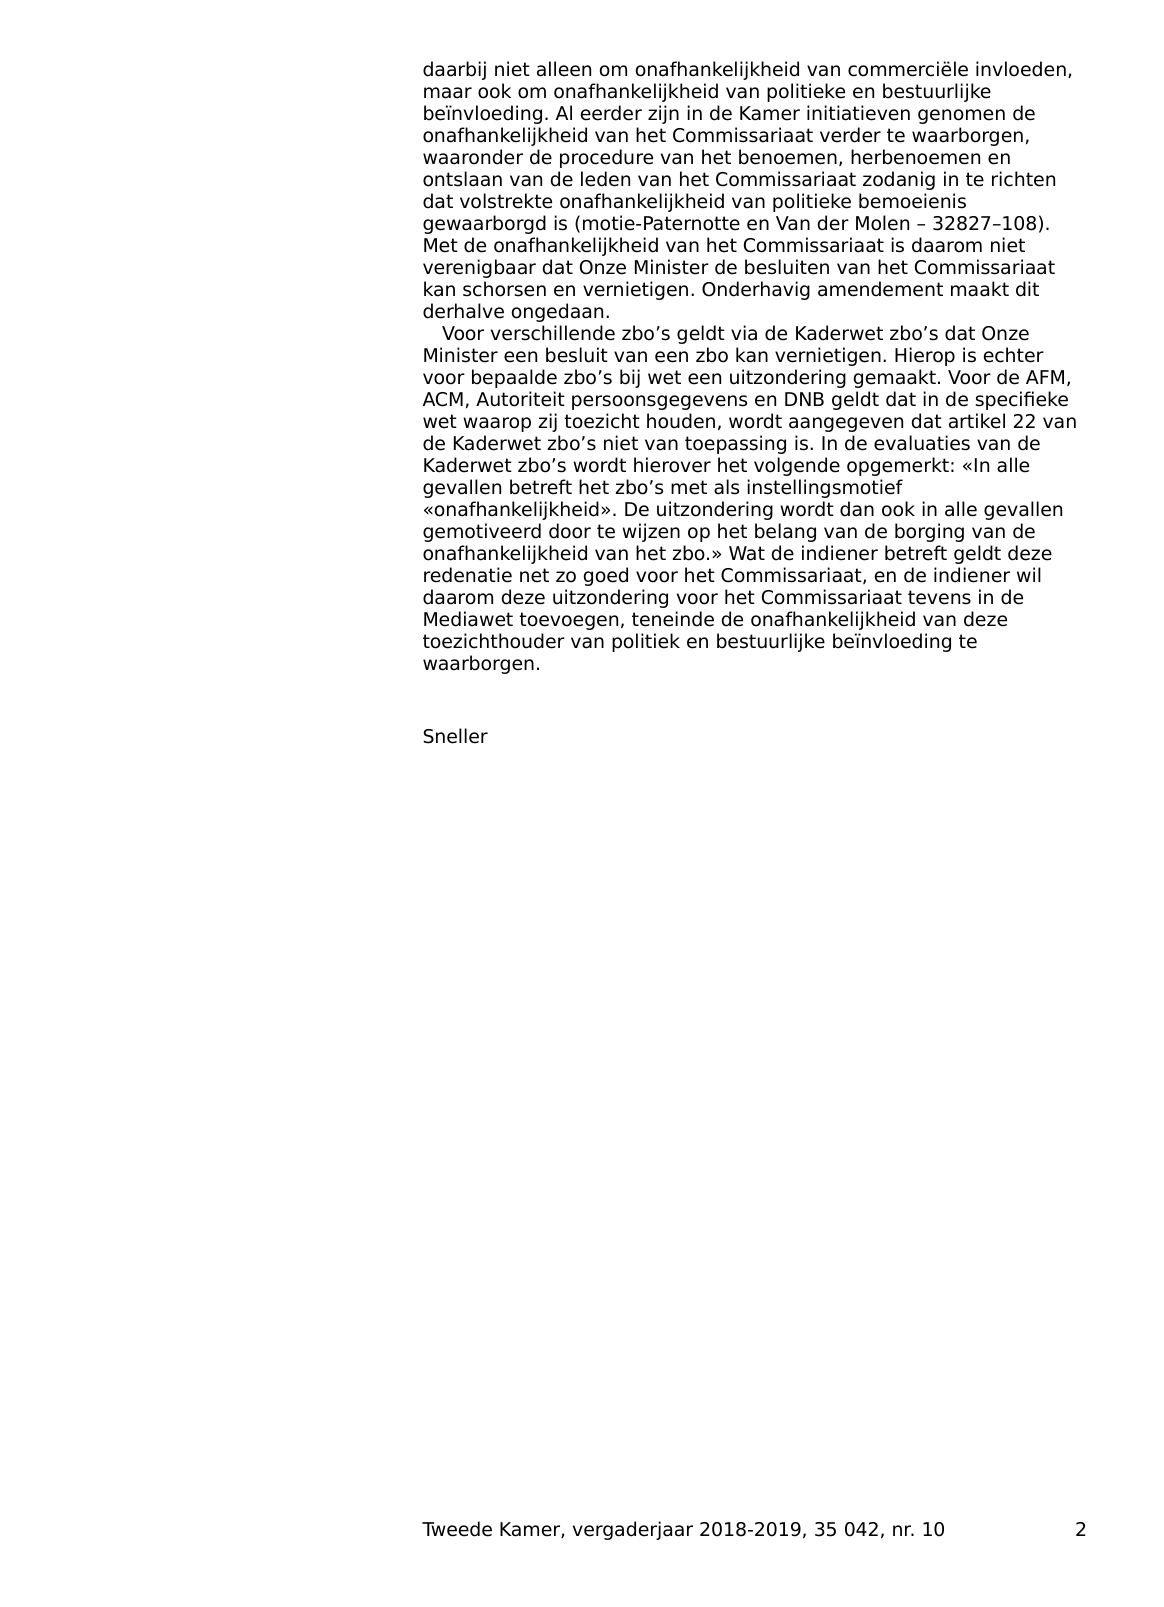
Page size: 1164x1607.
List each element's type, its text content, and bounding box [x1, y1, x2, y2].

text daarbij niet alleen om onafhankelijkheid van commerciële invloeden, maar ook om onafhankelijkheid van politieke en bestuurlijke beïnvloeding. Al eerder zijn in de Kamer initiatieven genomen de onafhankelijkheid van het Commissariaat verder te waarborgen, waaronder de procedure van het benoemen, herbenoemen en ontslaan van de leden van het Commissariaat zodanig in te richten dat volstrekte onafhankelijkheid van politieke bemoeienis gewaarborgd is (motie-Paternotte en Van der Molen – 32827–108). Met de onafhankelijkheid van het Commissariaat is daarom niet verenigbaar dat Onze Minister de besluiten van het Commissariaat kan schorsen en vernietigen. Onderhavig amendement maakt dit derhalve ongedaan. [422, 59, 1087, 323]
text Voor verschillende zbo’s geldt via de Kaderwet zbo’s dat Onze Minister een besluit van een zbo kan vernietigen. Hierop is echter voor bepaalde zbo’s bij wet een uitzondering gemaakt. Voor de AFM, ACM, Autoriteit persoonsgegevens en DNB geldt dat in de specifieke wet waarop zij toezicht houden, wordt aangegeven dat artikel 22 van de Kaderwet zbo’s niet van toepassing is. In de evaluaties van de Kaderwet zbo’s wordt hierover het volgende opgemerkt: «In alle gevallen betreft het zbo’s met als instellingsmotief «onafhankelijkheid». De uitzondering wordt dan ook in alle gevallen gemotiveerd door te wijzen op het belang van de borging van de onafhankelijkheid van het zbo.» Wat de indiener betreft geldt deze redenatie net zo goed voor het Commissariaat, en de indiener wil daarom deze uitzondering voor het Commissariaat tevens in de Mediawet toevoegen, teneinde de onafhankelijkheid van deze toezichthouder van politiek en bestuurlijke beïnvloeding te waarborgen. [422, 323, 1087, 674]
text Sneller [422, 704, 1087, 748]
